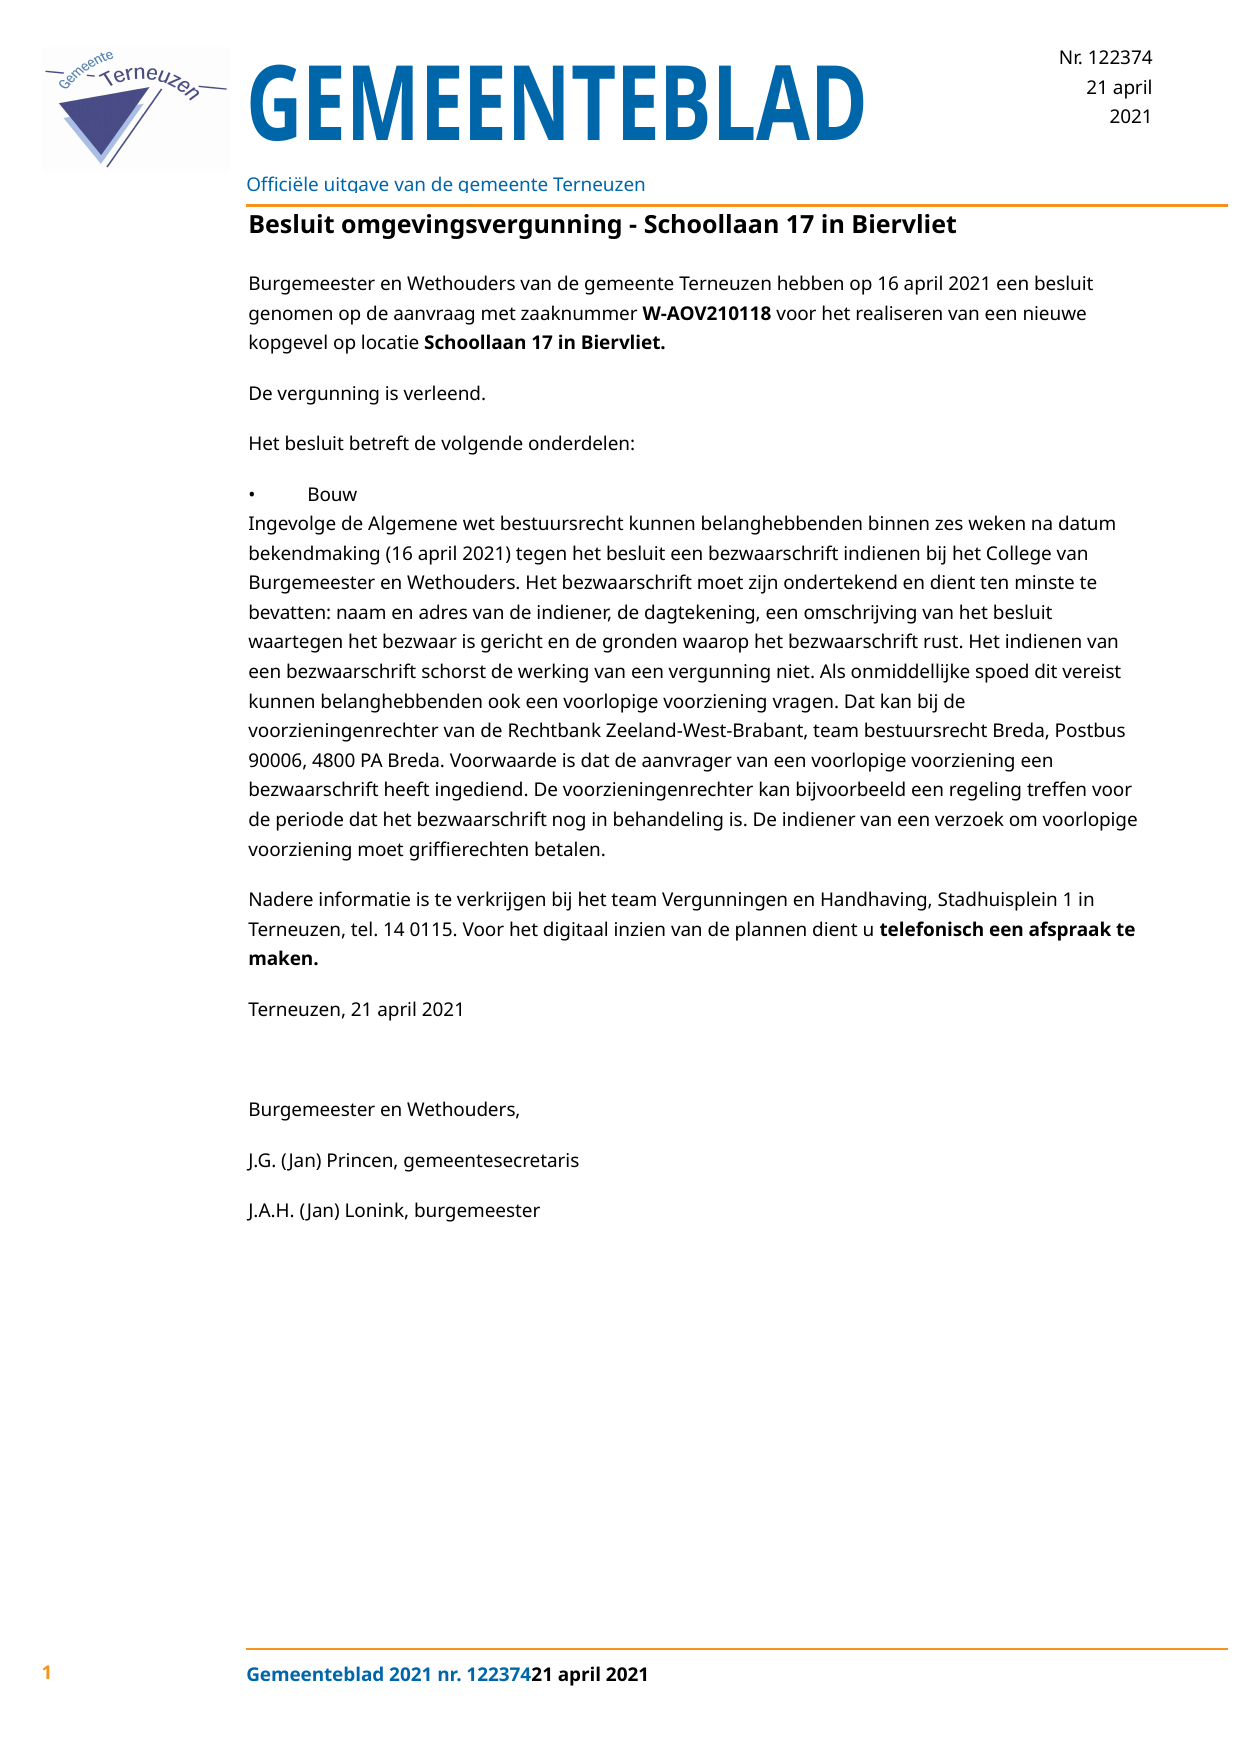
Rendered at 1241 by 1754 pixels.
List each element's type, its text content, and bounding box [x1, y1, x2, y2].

text Burgemeester en Wethouders, [248, 1097, 1152, 1122]
text Nadere informatie is te verkrijgen bij het team Vergunningen en Handhaving, Stadhuisplein 1 in Terneuzen, tel. 14 0115. Voor het digitaal inzien van de plannen dient u telefonisch een afspraak te maken. [248, 886, 1152, 971]
text Ingevolge de Algemene wet bestuursrecht kunnen belanghebbenden binnen zes weken na datum bekendmaking (16 april 2021) tegen het besluit een bezwaarschrift indienen bij het College van Burgemeester en Wethouders. Het bezwaarschrift moet zijn ondertekend en dient ten minste te bevatten: naam en adres van de indiener, de dagtekening, een omschrijving van het besluit waartegen het bezwaar is gericht en de gronden waarop het bezwaarschrift rust. Het indienen van een bezwaarschrift schorst de werking van een vergunning niet. Als onmiddellijke spoed dit vereist kunnen belanghebbenden ook een voorlopige voorziening vragen. Dat kan bij de voorzieningenrechter van de Rechtbank Zeeland-West-Brabant, team bestuursrecht Breda, Postbus 90006, 4800 PA Breda. Voorwaarde is dat de aanvrager van een voorlopige voorziening een bezwaarschrift heeft ingediend. De voorzieningenrechter kan bijvoorbeeld een regeling treffen voor de periode dat het bezwaarschrift nog in behandeling is. De indiener van een verzoek om voorlopige voorziening moet griffierechten betalen. [248, 510, 1152, 861]
text Burgemeester en Wethouders van de gemeente Terneuzen hebben op 16 april 2021 een besluit genomen op de aanvraag met zaaknummer W-AOV210118 voor het realiseren van een nieuwe kopgevel op locatie Schoollaan 17 in Biervliet. [248, 270, 1152, 355]
picture [41, 47, 231, 172]
text Terneuzen, 21 april 2021 [248, 996, 1152, 1021]
text Besluit omgevingsvergunning - Schoollaan 17 in Biervliet [248, 207, 1152, 241]
text De vergunning is verleend. [248, 380, 1152, 406]
text J.G. (Jan) Princen, gemeentesecretaris [248, 1147, 1152, 1173]
text J.A.H. (Jan) Lonink, burgemeester [248, 1197, 1152, 1223]
list Bouw [248, 481, 1152, 506]
text Het besluit betreft de volgende onderdelen: [248, 430, 1152, 456]
